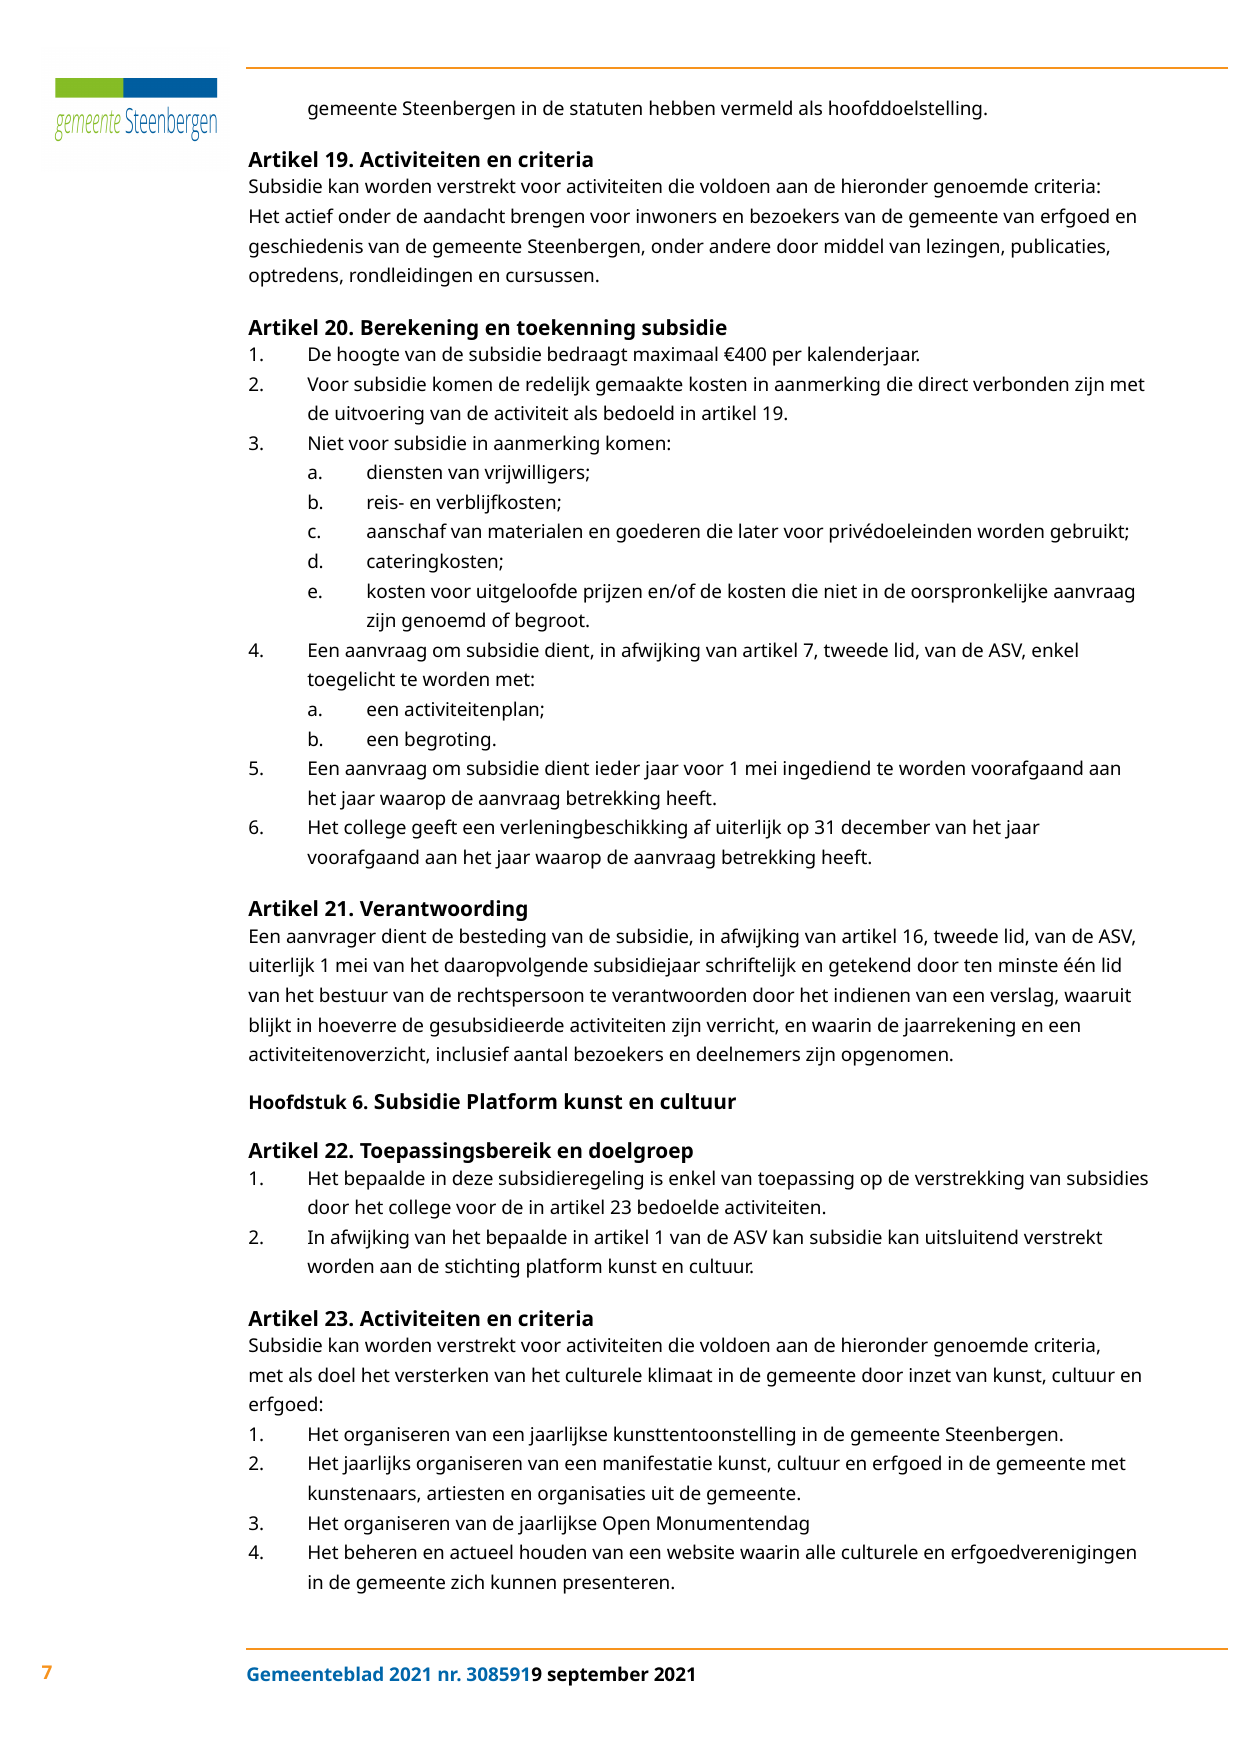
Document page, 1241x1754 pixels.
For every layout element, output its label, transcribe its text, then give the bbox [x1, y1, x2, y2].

list Een aanvraag om subsidie dient, in afwijking van artikel 7, tweede lid, van de ASV, enkel toegelicht te worden met: [248, 637, 1152, 692]
list reis- en verblijfkosten; [307, 489, 1152, 515]
list Het organiseren van de jaarlijkse Open Monumentendag [248, 1510, 1152, 1536]
text Een aanvrager dient de besteding van de subsidie, in afwijking van artikel 16, tweede lid, van de ASV, uiterlijk 1 mei van het daaropvolgende subsidiejaar schriftelijk en getekend door ten minste één lid van het bestuur van de rechtspersoon te verantwoorden door het indienen van een verslag, waaruit blijkt in hoeverre de gesubsidieerde activiteiten zijn verricht, en waarin de jaarrekening en een activiteitenoverzicht, inclusief aantal bezoekers en deelnemers zijn opgenomen. [248, 923, 1152, 1067]
list Het college geeft een verleningbeschikking af uiterlijk op 31 december van het jaar voorafgaand aan het jaar waarop de aanvraag betrekking heeft. [248, 814, 1152, 870]
text Artikel 19. Activiteiten en criteria [248, 145, 1152, 174]
text Subsidie kan worden verstrekt voor activiteiten die voldoen aan de hieronder genoemde criteria: [248, 174, 1152, 199]
list Voor subsidie komen de redelijk gemaakte kosten in aanmerking die direct verbonden zijn met de uitvoering van de activiteit als bedoeld in artikel 19. [248, 371, 1152, 426]
list diensten van vrijwilligers; [307, 459, 1152, 485]
text Artikel 21. Verantwoording [248, 894, 1152, 923]
text Artikel 20. Berekening en toekenning subsidie [248, 313, 1152, 341]
text Subsidie kan worden verstrekt voor activiteiten die voldoen aan de hieronder genoemde criteria, [248, 1332, 1152, 1358]
list aanschaf van materialen en goederen die later voor privédoeleinden worden gebruikt; [307, 519, 1152, 544]
list cateringkosten; [307, 548, 1152, 574]
text Het actief onder de aandacht brengen voor inwoners en bezoekers van de gemeente van erfgoed en geschiedenis van de gemeente Steenbergen, onder andere door middel van lezingen, publicaties, optredens, rondleidingen en cursussen. [248, 203, 1152, 288]
list Het bepaalde in deze subsidieregeling is enkel van toepassing op de verstrekking van subsidies door het college voor de in artikel 23 bedoelde activiteiten. [248, 1165, 1152, 1220]
text Hoofdstuk 6. Subsidie Platform kunst en cultuur [248, 1087, 1152, 1115]
list Het jaarlijks organiseren van een manifestatie kunst, cultuur en erfgoed in de gemeente met kunstenaars, artiesten en organisaties uit de gemeente. [248, 1451, 1152, 1506]
text Artikel 23. Activiteiten en criteria [248, 1304, 1152, 1332]
list Een aanvraag om subsidie dient ieder jaar voor 1 mei ingediend te worden voorafgaand aan het jaar waarop de aanvraag betrekking heeft. [248, 755, 1152, 811]
list kosten voor uitgeloofde prijzen en/of de kosten die niet in de oorspronkelijke aanvraag zijn genoemd of begroot. [307, 578, 1152, 633]
list een begroting. [307, 726, 1152, 752]
list Het beheren en actueel houden van een website waarin alle culturele en erfgoedverenigingen in de gemeente zich kunnen presenteren. [248, 1539, 1152, 1595]
picture [41, 47, 231, 172]
list gemeente Steenbergen in de statuten hebben vermeld als hoofddoelstelling. [248, 95, 1152, 121]
list In afwijking van het bepaalde in artikel 1 van de ASV kan subsidie kan uitsluitend verstrekt worden aan de stichting platform kunst en cultuur. [248, 1224, 1152, 1279]
text met als doel het versterken van het culturele klimaat in de gemeente door inzet van kunst, cultuur en erfgoed: [248, 1362, 1152, 1417]
text Artikel 22. Toepassingsbereik en doelgroep [248, 1136, 1152, 1165]
list De hoogte van de subsidie bedraagt maximaal €400 per kalenderjaar. [248, 341, 1152, 367]
list Niet voor subsidie in aanmerking komen: [248, 430, 1152, 456]
list een activiteitenplan; [307, 696, 1152, 722]
list Het organiseren van een jaarlijkse kunsttentoonstelling in de gemeente Steenbergen. [248, 1421, 1152, 1447]
